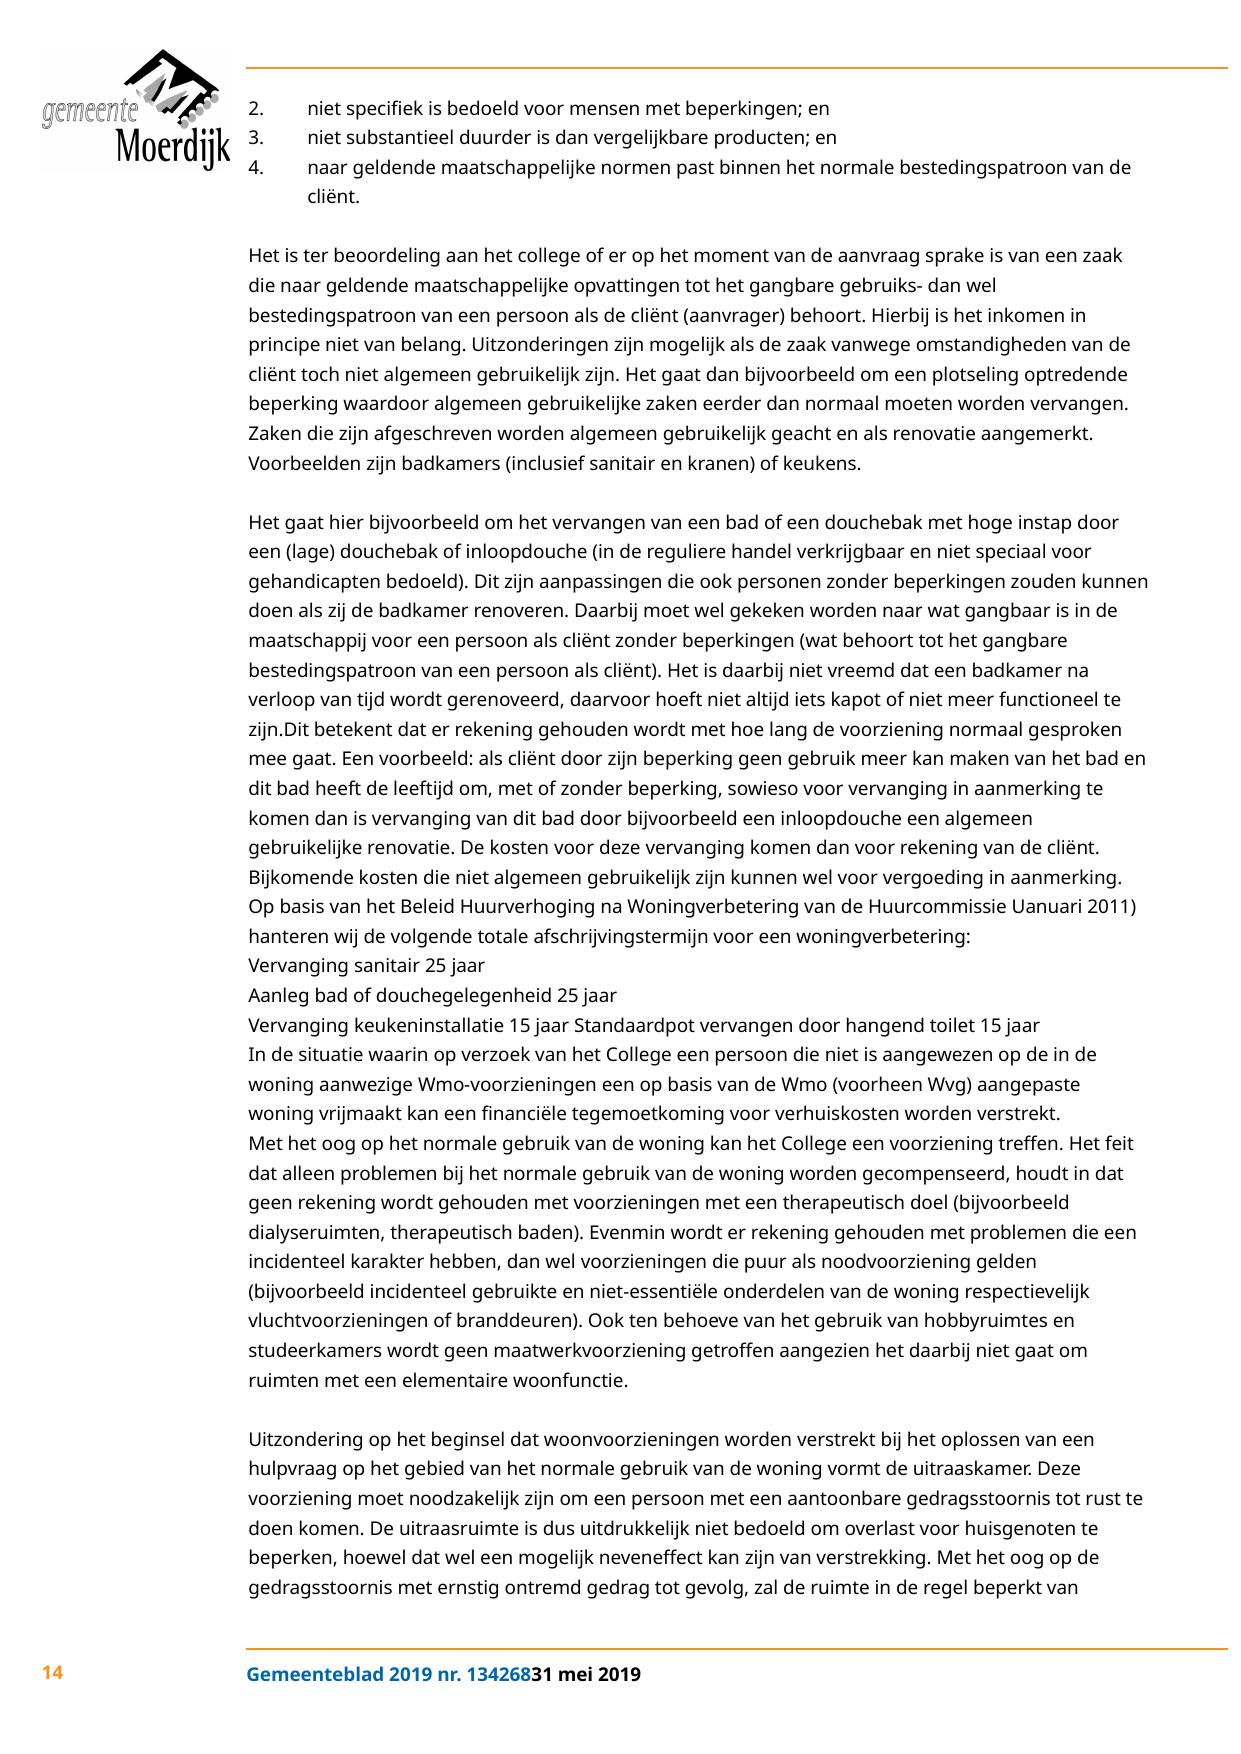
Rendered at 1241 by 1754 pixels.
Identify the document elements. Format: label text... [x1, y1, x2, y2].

text Vervanging sanitair 25 jaar [248, 953, 1152, 978]
picture [41, 47, 231, 172]
text Uitzondering op het beginsel dat woonvoorzieningen worden verstrekt bij het oplossen van een hulpvraag op het gebied van het normale gebruik van de woning vormt de uitraaskamer. Deze voorziening moet noodzakelijk zijn om een persoon met een aantoonbare gedragsstoornis tot rust te doen komen. De uitraasruimte is dus uitdrukkelijk niet bedoeld om overlast voor huisgenoten te beperken, hoewel dat wel een mogelijk neveneffect kan zijn van verstrekking. Met het oog op de gedragsstoornis met ernstig ontremd gedrag tot gevolg, zal de ruimte in de regel beperkt van [248, 1426, 1152, 1600]
text In de situatie waarin op verzoek van het College een persoon die niet is aangewezen op de in de woning aanwezige Wmo-voorzieningen een op basis van de Wmo (voorheen Wvg) aangepaste woning vrijmaakt kan een financiële tegemoetkoming voor verhuiskosten worden verstrekt. [248, 1041, 1152, 1126]
list niet specifiek is bedoeld voor mensen met beperkingen; en [248, 95, 1152, 121]
list naar geldende maatschappelijke normen past binnen het normale bestedingspatroon van de cliënt. [248, 154, 1152, 209]
text Met het oog op het normale gebruik van de woning kan het College een voorziening treffen. Het feit dat alleen problemen bij het normale gebruik van de woning worden gecompenseerd, houdt in dat geen rekening wordt gehouden met voorzieningen met een therapeutisch doel (bijvoorbeeld dialyseruimten, therapeutisch baden). Evenmin wordt er rekening gehouden met problemen die een incidenteel karakter hebben, dan wel voorzieningen die puur als noodvoorziening gelden (bijvoorbeeld incidenteel gebruikte en niet-essentiële onderdelen van de woning respectievelijk vluchtvoorzieningen of branddeuren). Ook ten behoeve van het gebruik van hobbyruimtes en studeerkamers wordt geen maatwerkvoorziening getroffen aangezien het daarbij niet gaat om ruimten met een elementaire woonfunctie. [248, 1130, 1152, 1393]
text Vervanging keukeninstallatie 15 jaar Standaardpot vervangen door hangend toilet 15 jaar [248, 1012, 1152, 1038]
text Het is ter beoordeling aan het college of er op het moment van de aanvraag sprake is van een zaak die naar geldende maatschappelijke opvattingen tot het gangbare gebruiks- dan wel bestedingspatroon van een persoon als de cliënt (aanvrager) behoort. Hierbij is het inkomen in principe niet van belang. Uitzonderingen zijn mogelijk als de zaak vanwege omstandigheden van de cliënt toch niet algemeen gebruikelijk zijn. Het gaat dan bijvoorbeeld om een plotseling optredende beperking waardoor algemeen gebruikelijke zaken eerder dan normaal moeten worden vervangen. Zaken die zijn afgeschreven worden algemeen gebruikelijk geacht en als renovatie aangemerkt. Voorbeelden zijn badkamers (inclusief sanitair en kranen) of keukens. [248, 243, 1152, 476]
text Het gaat hier bijvoorbeeld om het vervangen van een bad of een douchebak met hoge instap door een (lage) douchebak of inloopdouche (in de reguliere handel verkrijgbaar en niet speciaal voor gehandicapten bedoeld). Dit zijn aanpassingen die ook personen zonder beperkingen zouden kunnen doen als zij de badkamer renoveren. Daarbij moet wel gekeken worden naar wat gangbaar is in de maatschappij voor een persoon als cliënt zonder beperkingen (wat behoort tot het gangbare bestedingspatroon van een persoon als cliënt). Het is daarbij niet vreemd dat een badkamer na verloop van tijd wordt gerenoveerd, daarvoor hoeft niet altijd iets kapot of niet meer functioneel te zijn.Dit betekent dat er rekening gehouden wordt met hoe lang de voorziening normaal gesproken mee gaat. Een voorbeeld: als cliënt door zijn beperking geen gebruik meer kan maken van het bad en dit bad heeft de leeftijd om, met of zonder beperking, sowieso voor vervanging in aanmerking te komen dan is vervanging van dit bad door bijvoorbeeld een inloopdouche een algemeen gebruikelijke renovatie. De kosten voor deze vervanging komen dan voor rekening van de cliënt. Bijkomende kosten die niet algemeen gebruikelijk zijn kunnen wel voor vergoeding in aanmerking. Op basis van het Beleid Huurverhoging na Woningverbetering van de Huurcommissie Uanuari 2011) hanteren wij de volgende totale afschrijvingstermijn voor een woningverbetering: [248, 509, 1152, 949]
text Aanleg bad of douchegelegenheid 25 jaar [248, 982, 1152, 1008]
list niet substantieel duurder is dan vergelijkbare producten; en [248, 124, 1152, 150]
